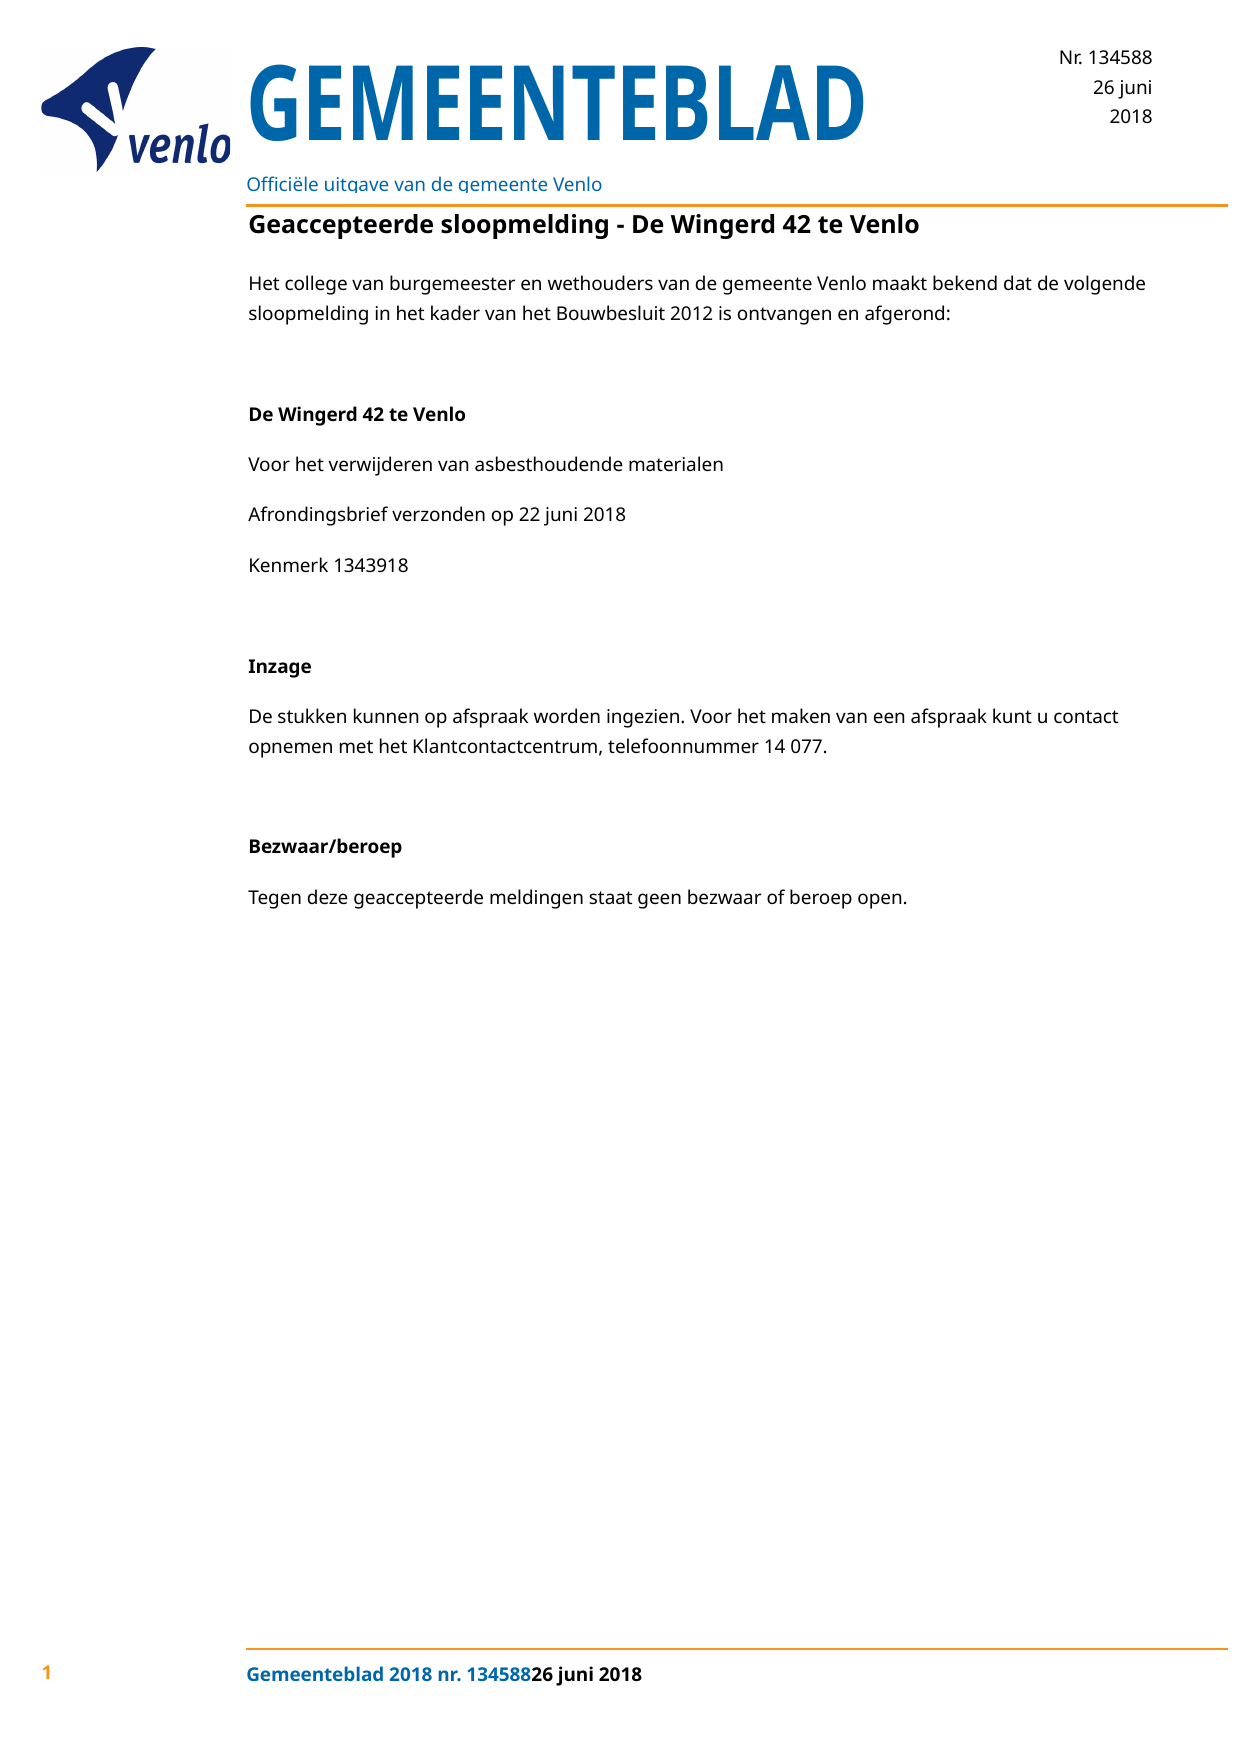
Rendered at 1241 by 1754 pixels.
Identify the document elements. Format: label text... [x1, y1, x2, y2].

text Kenmerk 1343918 [248, 552, 1152, 578]
text Bezwaar/beroep [248, 834, 1152, 859]
text Inzage [248, 653, 1152, 678]
picture [41, 47, 231, 172]
text Tegen deze geaccepteerde meldingen staat geen bezwaar of beroep open. [248, 884, 1152, 910]
text Voor het verwijderen van asbesthoudende materialen [248, 451, 1152, 477]
text De Wingerd 42 te Venlo [248, 401, 1152, 426]
text De stukken kunnen op afspraak worden ingezien. Voor het maken van een afspraak kunt u contact opnemen met het Klantcontactcentrum, telefoonnummer 14 077. [248, 703, 1152, 758]
text Het college van burgemeester en wethouders van de gemeente Venlo maakt bekend dat de volgende sloopmelding in het kader van het Bouwbesluit 2012 is ontvangen en afgerond: [248, 270, 1152, 326]
text Afrondingsbrief verzonden op 22 juni 2018 [248, 502, 1152, 527]
text Geaccepteerde sloopmelding - De Wingerd 42 te Venlo [248, 207, 1152, 241]
